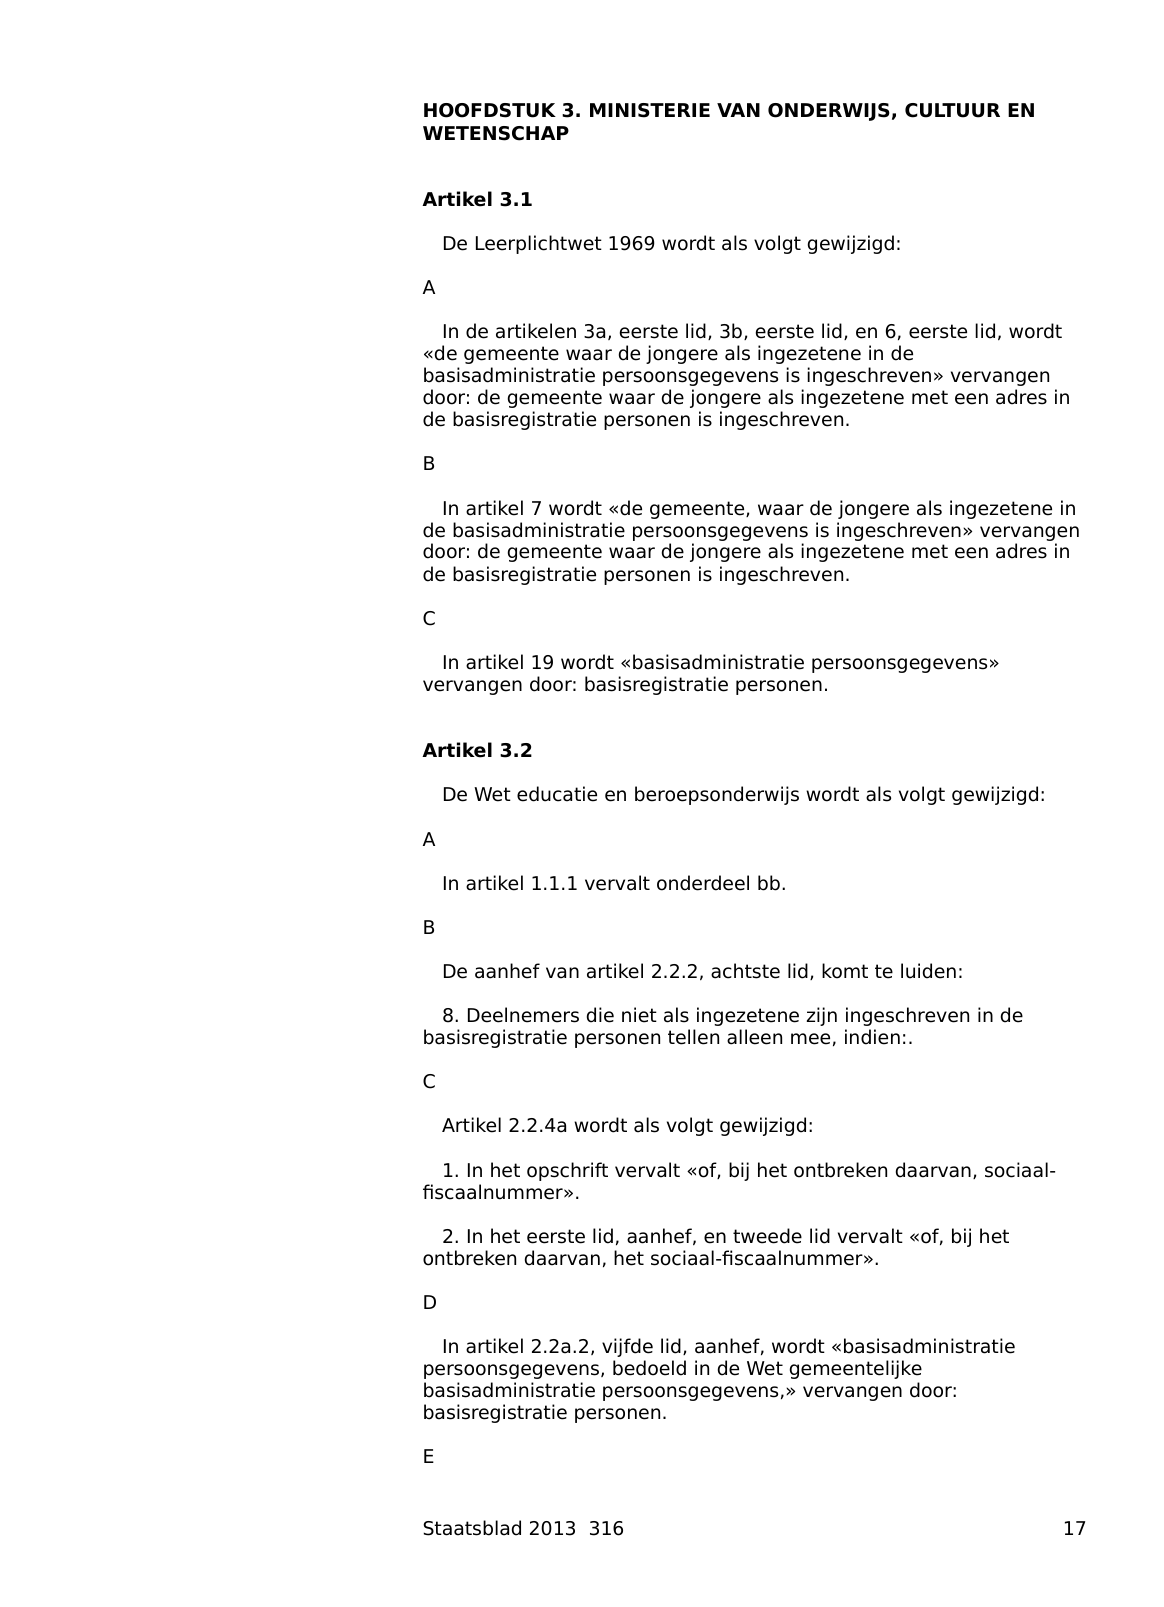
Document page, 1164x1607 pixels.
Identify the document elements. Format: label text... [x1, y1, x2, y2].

text E [422, 1446, 1087, 1468]
subtitle HOOFDSTUK 3. MINISTERIE VAN ONDERWIJS, CULTUUR EN WETENSCHAP [422, 100, 1087, 144]
text C [422, 608, 1087, 629]
text In artikel 19 wordt «basisadministratie persoonsgegevens» vervangen door: basisregistratie personen. [422, 652, 1087, 696]
text De aanhef van artikel 2.2.2, achtste lid, komt te luiden: [422, 961, 1087, 983]
text D [422, 1292, 1087, 1314]
text 8. Deelnemers die niet als ingezetene zijn ingeschreven in de basisregistratie personen tellen alleen mee, indien:. [422, 1005, 1087, 1049]
text De Wet educatie en beroepsonderwijs wordt als volgt gewijzigd: [422, 784, 1087, 806]
text 1. In het opschrift vervalt «of, bij het ontbreken daarvan, sociaal-fiscaalnummer». [422, 1159, 1087, 1203]
text In artikel 7 wordt «de gemeente, waar de jongere als ingezetene in de basisadministratie persoonsgegevens is ingeschreven» vervangen door: de gemeente waar de jongere als ingezetene met een adres in de basisregistratie personen is ingeschreven. [422, 497, 1087, 585]
text 2. In het eerste lid, aanhef, en tweede lid vervalt «of, bij het ontbreken daarvan, het sociaal-fiscaalnummer». [422, 1226, 1087, 1270]
text A [422, 828, 1087, 850]
subtitle Artikel 3.1 [422, 189, 1087, 211]
text A [422, 277, 1087, 299]
text B [422, 917, 1087, 939]
subtitle Artikel 3.2 [422, 740, 1087, 762]
text De Leerplichtwet 1969 wordt als volgt gewijzigd: [422, 233, 1087, 255]
text In artikel 2.2a.2, vijfde lid, aanhef, wordt «basisadministratie persoonsgegevens, bedoeld in de Wet gemeentelijke basisadministratie persoonsgegevens,» vervangen door: basisregistratie personen. [422, 1336, 1087, 1424]
text C [422, 1071, 1087, 1093]
text In artikel 1.1.1 vervalt onderdeel bb. [422, 873, 1087, 894]
text In de artikelen 3a, eerste lid, 3b, eerste lid, en 6, eerste lid, wordt «de gemeente waar de jongere als ingezetene in de basisadministratie persoonsgegevens is ingeschreven» vervangen door: de gemeente waar de jongere als ingezetene met een adres in de basisregistratie personen is ingeschreven. [422, 321, 1087, 431]
text Artikel 2.2.4a wordt als volgt gewijzigd: [422, 1115, 1087, 1137]
text B [422, 453, 1087, 475]
